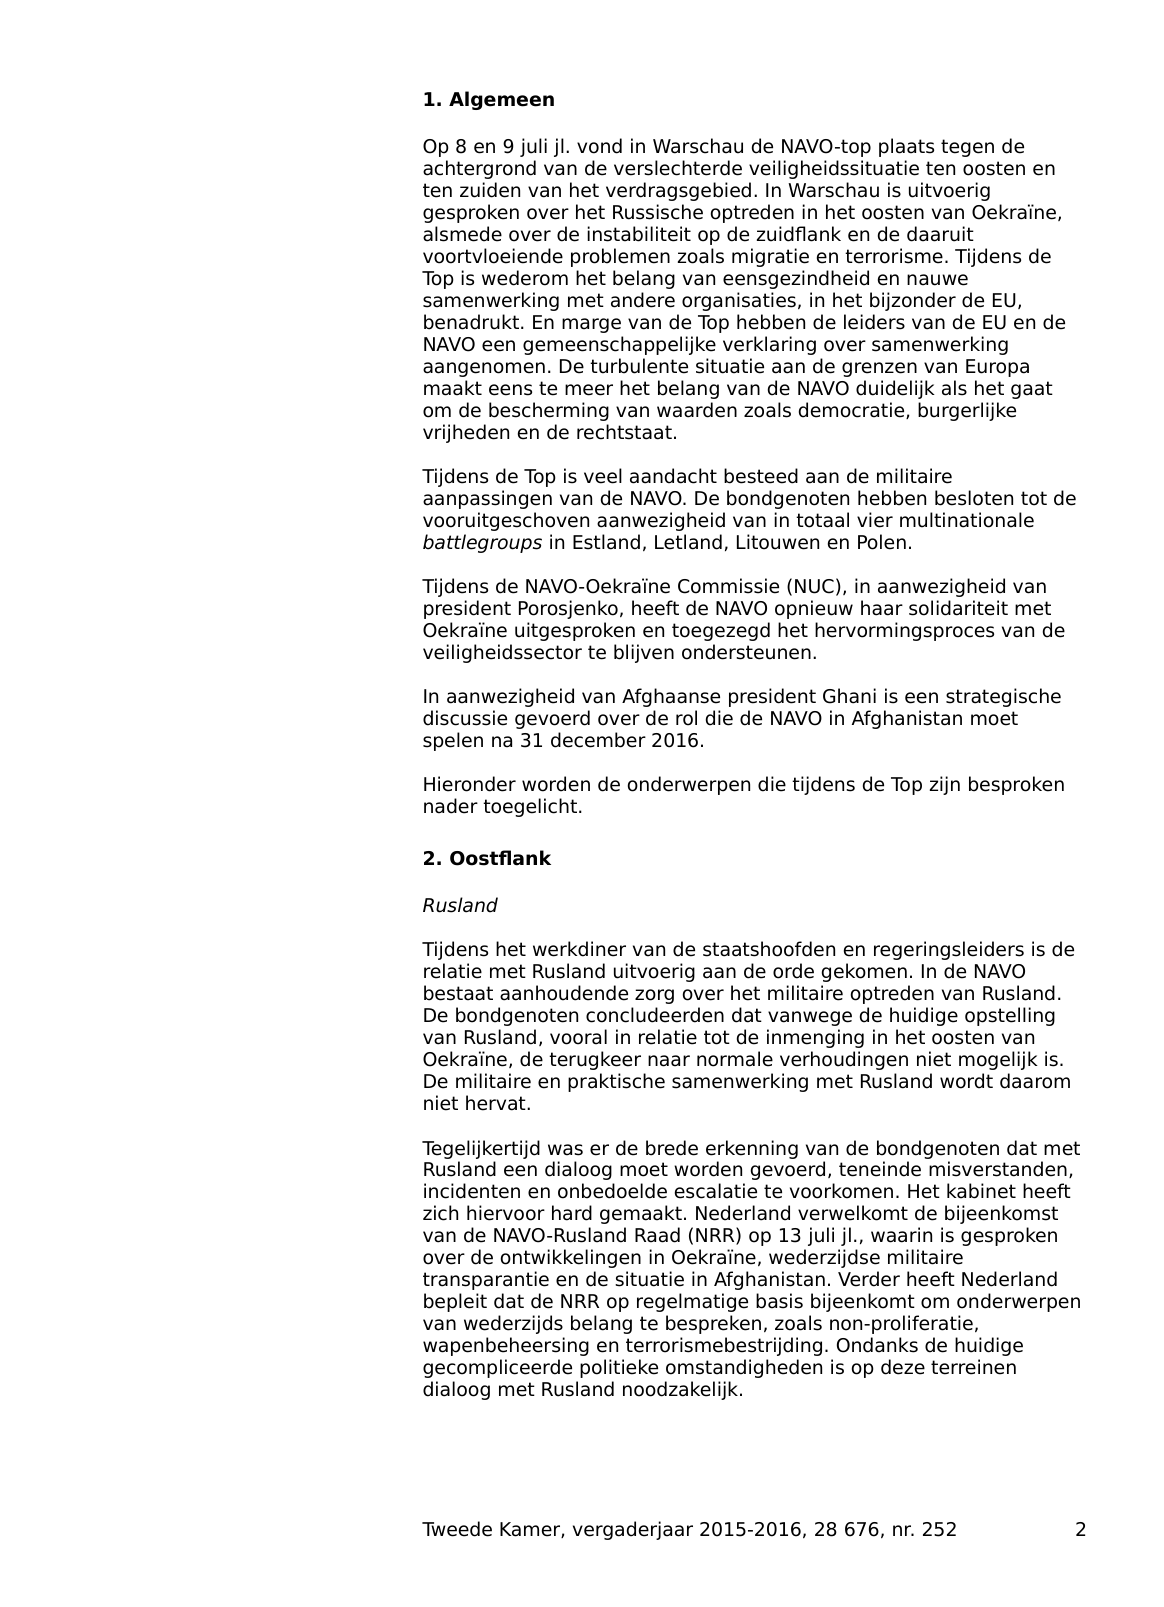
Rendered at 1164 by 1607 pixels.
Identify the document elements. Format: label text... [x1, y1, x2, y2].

text Tijdens de NAVO-Oekraïne Commissie (NUC), in aanwezigheid van president Porosjenko, heeft de NAVO opnieuw haar solidariteit met Oekraïne uitgesproken en toegezegd het hervormingsproces van de veiligheidssector te blijven ondersteunen. [422, 576, 1087, 664]
subtitle 1. Algemeen [422, 89, 1087, 111]
subtitle Rusland [422, 895, 1087, 917]
text Op 8 en 9 juli jl. vond in Warschau de NAVO-top plaats tegen de achtergrond van de verslechterde veiligheidssituatie ten oosten en ten zuiden van het verdragsgebied. In Warschau is uitvoerig gesproken over het Russische optreden in het oosten van Oekraïne, alsmede over de instabiliteit op de zuidflank en de daaruit voortvloeiende problemen zoals migratie en terrorisme. Tijdens de Top is wederom het belang van eensgezindheid en nauwe samenwerking met andere organisaties, in het bijzonder de EU, benadrukt. En marge van de Top hebben de leiders van de EU en de NAVO een gemeenschappelijke verklaring over samenwerking aangenomen. De turbulente situatie aan de grenzen van Europa maakt eens te meer het belang van de NAVO duidelijk als het gaat om de bescherming van waarden zoals democratie, burgerlijke vrijheden en de rechtstaat. [422, 136, 1087, 444]
text Tijdens het werkdiner van de staatshoofden en regeringsleiders is de relatie met Rusland uitvoerig aan de orde gekomen. In de NAVO bestaat aanhoudende zorg over het militaire optreden van Rusland. De bondgenoten concludeerden dat vanwege de huidige opstelling van Rusland, vooral in relatie tot de inmenging in het oosten van Oekraïne, de terugkeer naar normale verhoudingen niet mogelijk is. De militaire en praktische samenwerking met Rusland wordt daarom niet hervat. [422, 939, 1087, 1115]
text Tijdens de Top is veel aandacht besteed aan de militaire aanpassingen van de NAVO. De bondgenoten hebben besloten tot de vooruitgeschoven aanwezigheid van in totaal vier multinationale battlegroups in Estland, Letland, Litouwen en Polen. [422, 466, 1087, 554]
text In aanwezigheid van Afghaanse president Ghani is een strategische discussie gevoerd over de rol die de NAVO in Afghanistan moet spelen na 31 december 2016. [422, 686, 1087, 752]
subtitle 2. Oostflank [422, 848, 1087, 870]
text Tegelijkertijd was er de brede erkenning van de bondgenoten dat met Rusland een dialoog moet worden gevoerd, teneinde misverstanden, incidenten en onbedoelde escalatie te voorkomen. Het kabinet heeft zich hiervoor hard gemaakt. Nederland verwelkomt de bijeenkomst van de NAVO-Rusland Raad (NRR) op 13 juli jl., waarin is gesproken over de ontwikkelingen in Oekraïne, wederzijdse militaire transparantie en de situatie in Afghanistan. Verder heeft Nederland bepleit dat de NRR op regelmatige basis bijeenkomt om onderwerpen van wederzijds belang te bespreken, zoals non-proliferatie, wapenbeheersing en terrorismebestrijding. Ondanks de huidige gecompliceerde politieke omstandigheden is op deze terreinen dialoog met Rusland noodzakelijk. [422, 1137, 1087, 1401]
text Hieronder worden de onderwerpen die tijdens de Top zijn besproken nader toegelicht. [422, 774, 1087, 818]
